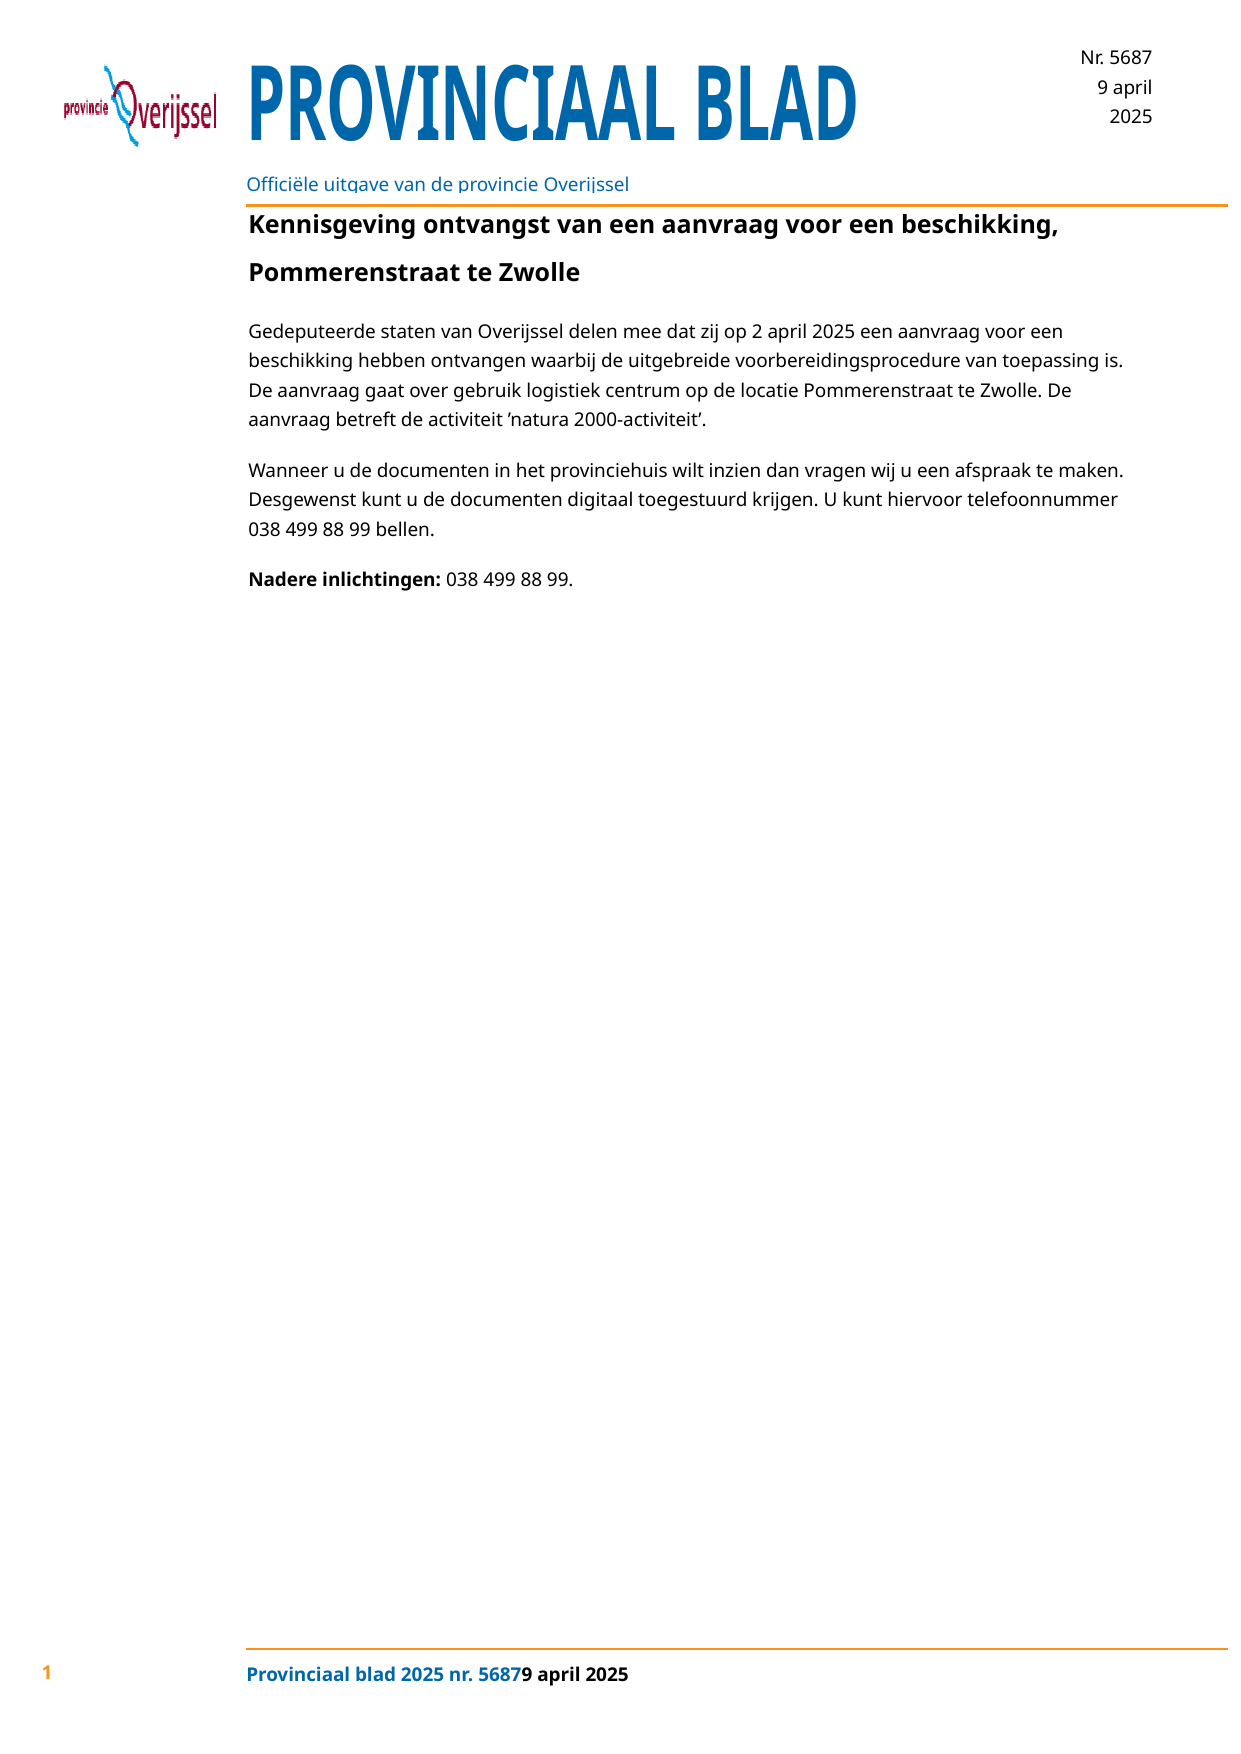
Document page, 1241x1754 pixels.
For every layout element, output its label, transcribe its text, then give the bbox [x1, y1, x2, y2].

text Nadere inlichtingen: 038 499 88 99. [248, 567, 1152, 592]
text Wanneer u de documenten in het provinciehuis wilt inzien dan vragen wij u een afspraak te maken. Desgewenst kunt u de documenten digitaal toegestuurd krijgen. U kunt hiervoor telefoonnummer 038 499 88 99 bellen. [248, 457, 1152, 542]
picture [41, 47, 231, 172]
text Gedeputeerde staten van Overijssel delen mee dat zij op 2 april 2025 een aanvraag voor een beschikking hebben ontvangen waarbij de uitgebreide voorbereidingsprocedure van toepassing is. De aanvraag gaat over gebruik logistiek centrum op de locatie Pommerenstraat te Zwolle. De aanvraag betreft de activiteit ’natura 2000-activiteit’. [248, 318, 1152, 432]
text Kennisgeving ontvangst van een aanvraag voor een beschikking, Pommerenstraat te Zwolle [248, 207, 1152, 288]
